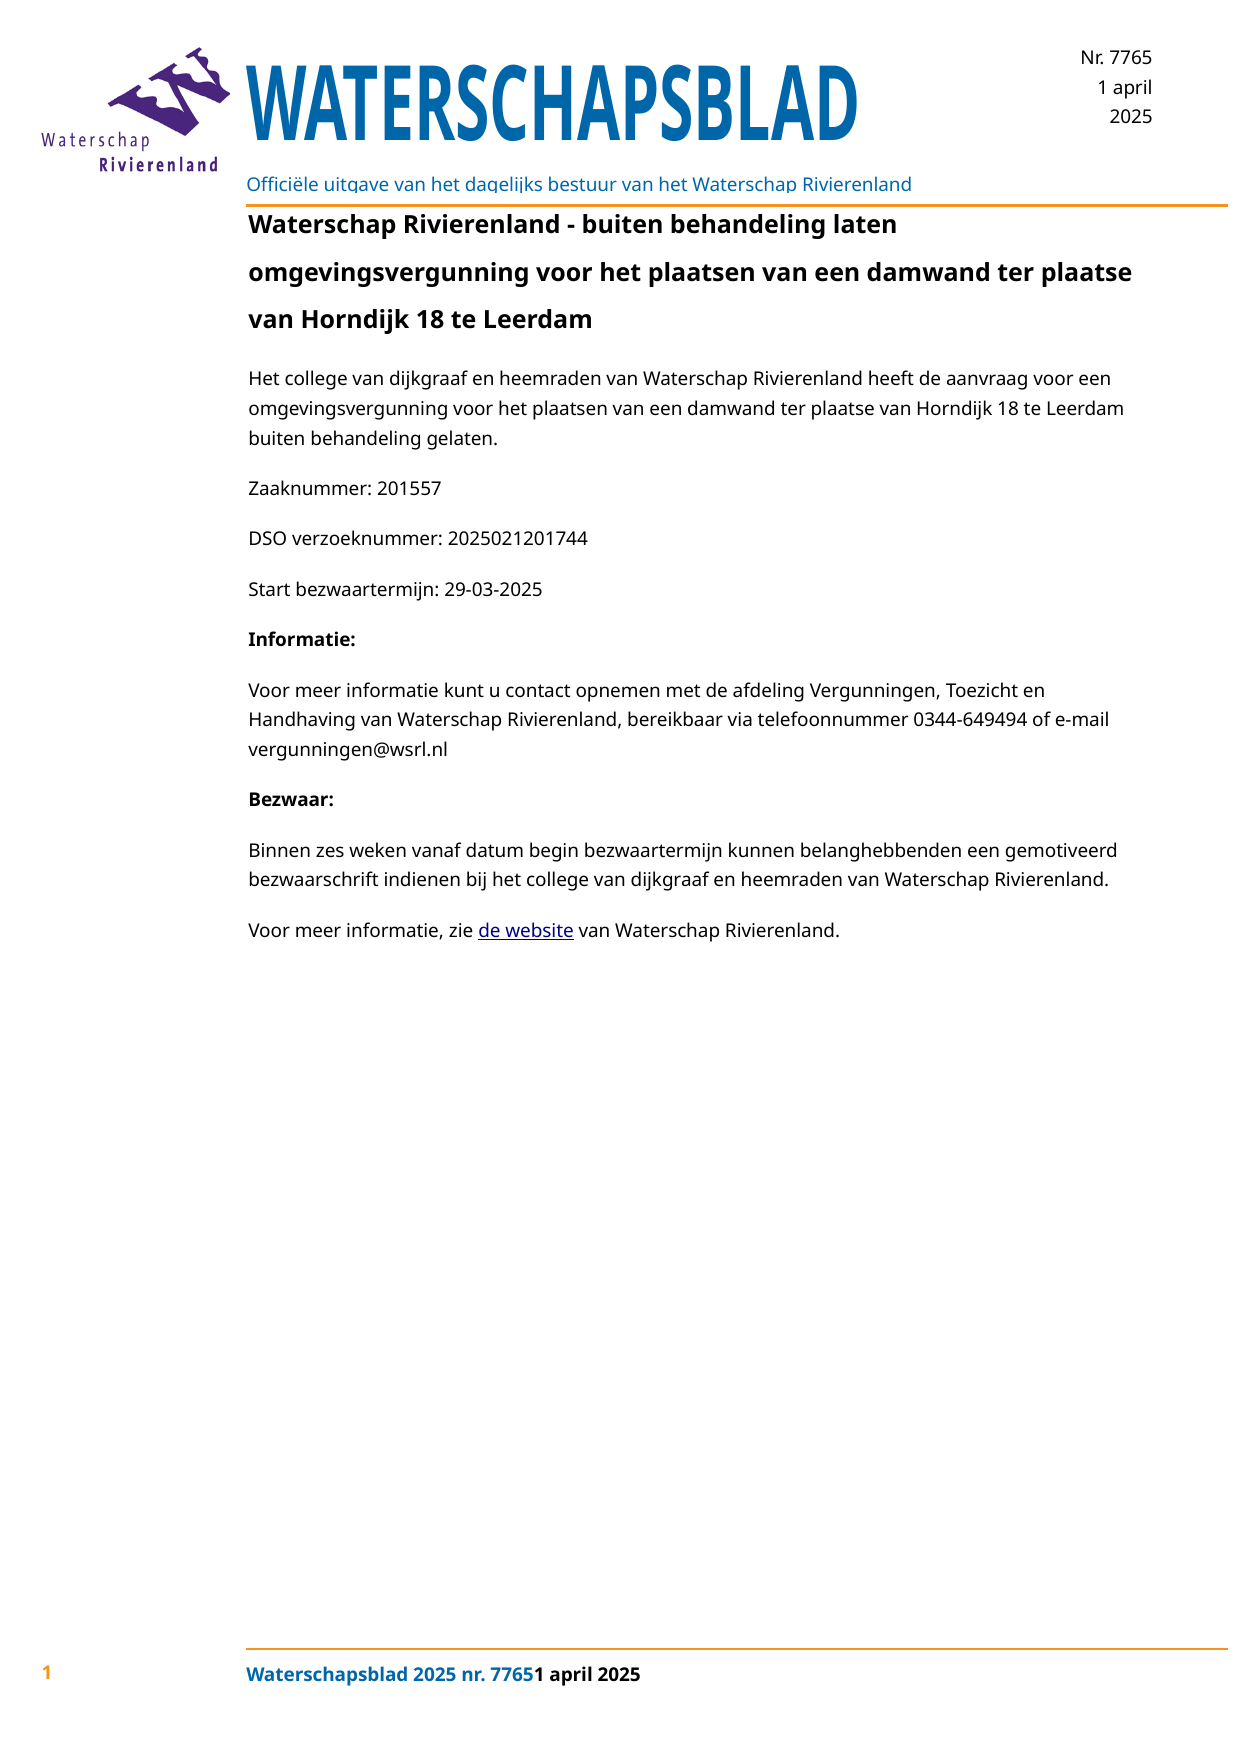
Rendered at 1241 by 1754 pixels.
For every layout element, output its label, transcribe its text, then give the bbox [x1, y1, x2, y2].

text Binnen zes weken vanaf datum begin bezwaartermijn kunnen belanghebbenden een gemotiveerd bezwaarschrift indienen bij het college van dijkgraaf en heemraden van Waterschap Rivierenland. [248, 837, 1152, 892]
text Informatie: [248, 626, 1152, 652]
text Start bezwaartermijn: 29-03-2025 [248, 576, 1152, 602]
text Voor meer informatie, zie de website van Waterschap Rivierenland. [248, 917, 1152, 942]
text Bezwaar: [248, 786, 1152, 812]
text Het college van dijkgraaf en heemraden van Waterschap Rivierenland heeft de aanvraag voor een omgevingsvergunning voor het plaatsen van een damwand ter plaatse van Horndijk 18 te Leerdam buiten behandeling gelaten. [248, 366, 1152, 450]
text Waterschap Rivierenland - buiten behandeling laten omgevingsvergunning voor het plaatsen van een damwand ter plaatse van Horndijk 18 te Leerdam [248, 207, 1152, 336]
picture [41, 47, 231, 172]
text Zaaknummer: 201557 [248, 475, 1152, 501]
text DSO verzoeknummer: 2025021201744 [248, 526, 1152, 551]
text Voor meer informatie kunt u contact opnemen met de afdeling Vergunningen, Toezicht en Handhaving van Waterschap Rivierenland, bereikbaar via telefoonnummer 0344-649494 of e-mail vergunningen@wsrl.nl [248, 677, 1152, 762]
